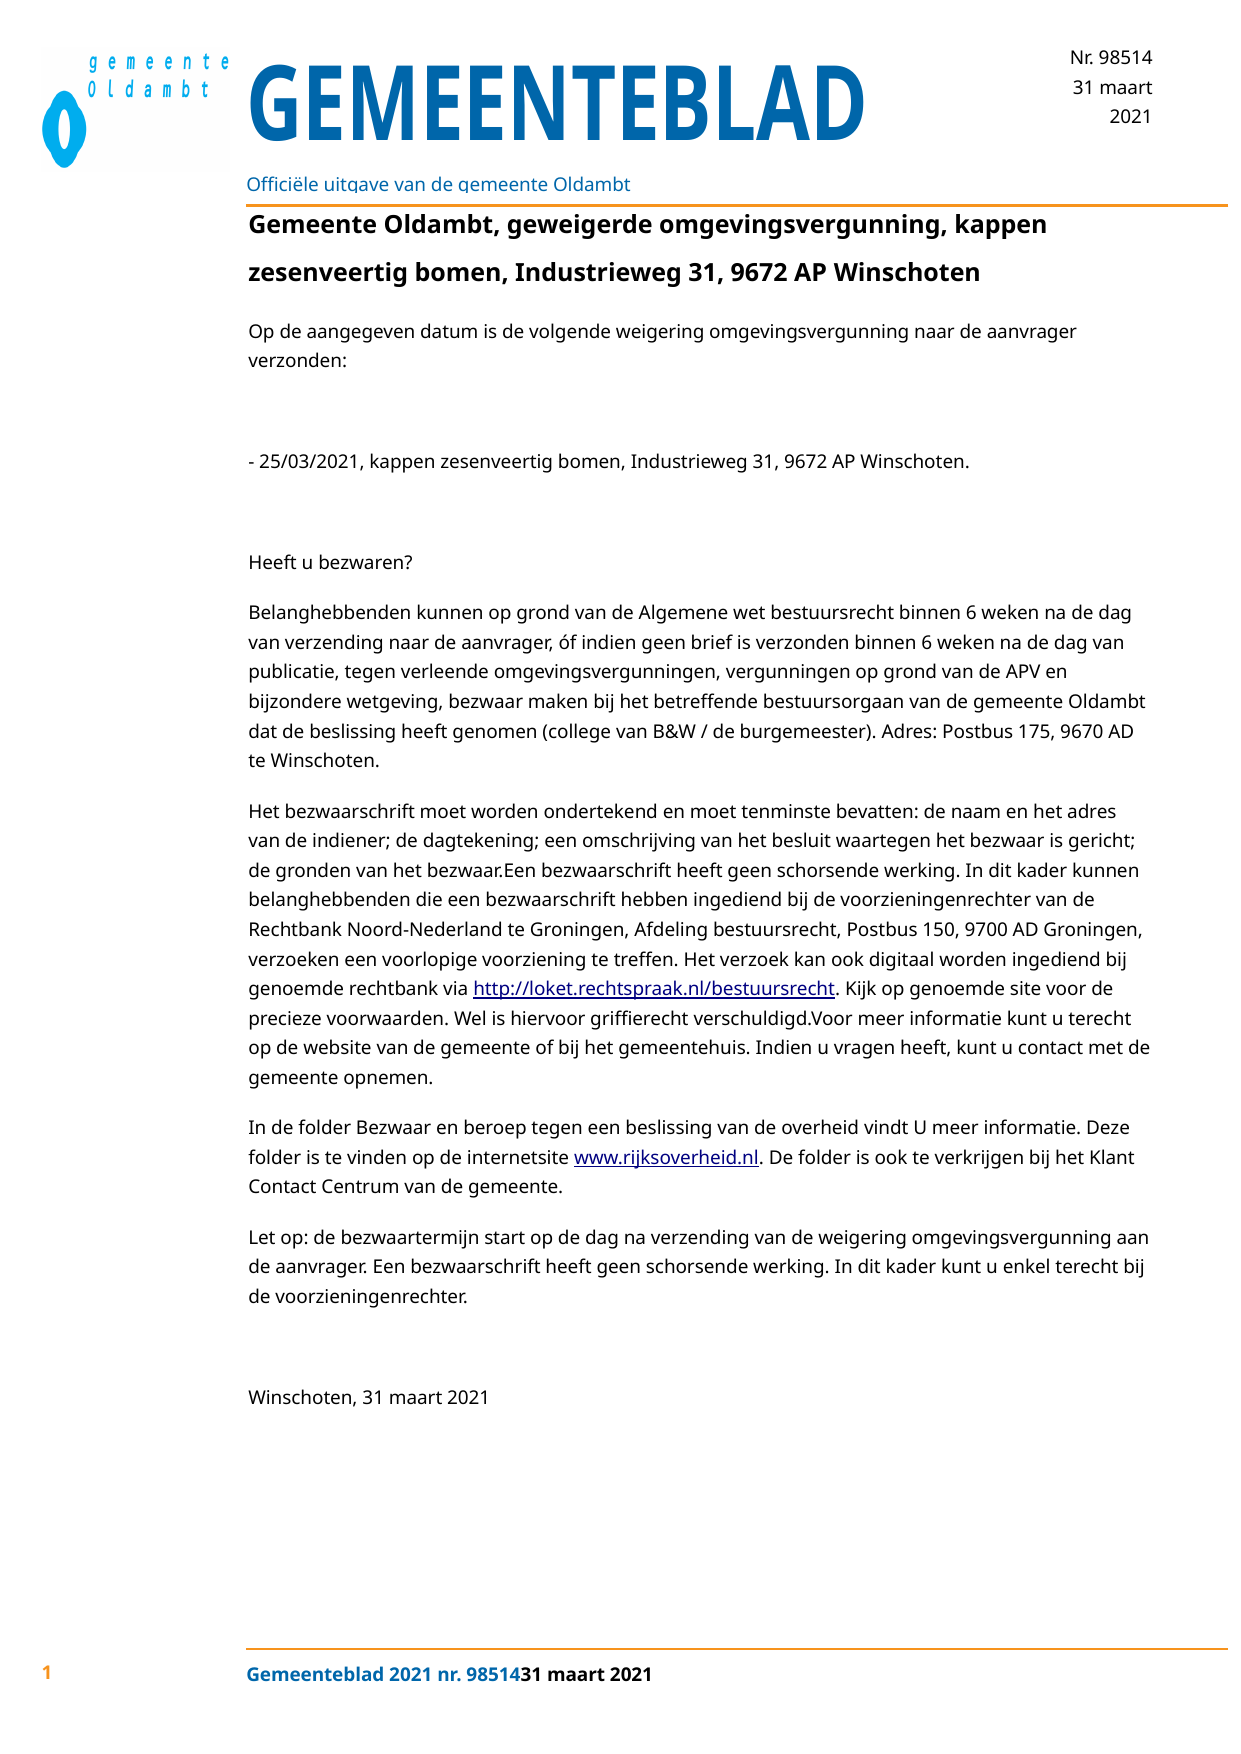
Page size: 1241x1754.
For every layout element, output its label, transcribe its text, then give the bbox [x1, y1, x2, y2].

text Let op: de bezwaartermijn start op de dag na verzending van de weigering omgevingsvergunning aan de aanvrager. Een bezwaarschrift heeft geen schorsende werking. In dit kader kunt u enkel terecht bij de voorzieningenrechter. [248, 1224, 1152, 1309]
text Winschoten, 31 maart 2021 [248, 1384, 1152, 1410]
text Op de aangegeven datum is de volgende weigering omgevingsvergunning naar de aanvrager verzonden: [248, 318, 1152, 373]
text - 25/03/2021, kappen zesenveertig bomen, Industrieweg 31, 9672 AP Winschoten. [248, 448, 1152, 474]
text Gemeente Oldambt, geweigerde omgevingsvergunning, kappen zesenveertig bomen, Industrieweg 31, 9672 AP Winschoten [248, 207, 1152, 288]
text Het bezwaarschrift moet worden ondertekend en moet tenminste bevatten: de naam en het adres van de indiener; de dagtekening; een omschrijving van het besluit waartegen het bezwaar is gericht; de gronden van het bezwaar.Een bezwaarschrift heeft geen schorsende werking. In dit kader kunnen belanghebbenden die een bezwaarschrift hebben ingediend bij de voorzieningenrechter van de Rechtbank Noord-Nederland te Groningen, Afdeling bestuursrecht, Postbus 150, 9700 AD Groningen, verzoeken een voorlopige voorziening te treffen. Het verzoek kan ook digitaal worden ingediend bij genoemde rechtbank via http://loket.rechtspraak.nl/bestuursrecht. Kijk op genoemde site voor de precieze voorwaarden. Wel is hiervoor griffierecht verschuldigd.Voor meer informatie kunt u terecht op de website van de gemeente of bij het gemeentehuis. Indien u vragen heeft, kunt u contact met de gemeente opnemen. [248, 798, 1152, 1090]
text Belanghebbenden kunnen op grond van de Algemene wet bestuursrecht binnen 6 weken na de dag van verzending naar de aanvrager, óf indien geen brief is verzonden binnen 6 weken na de dag van publicatie, tegen verleende omgevingsvergunningen, vergunningen op grond van de APV en bijzondere wetgeving, bezwaar maken bij het betreffende bestuursorgaan van de gemeente Oldambt dat de beslissing heeft genomen (college van B&W / de burgemeester). Adres: Postbus 175, 9670 AD te Winschoten. [248, 599, 1152, 773]
text Heeft u bezwaren? [248, 549, 1152, 575]
picture [41, 47, 231, 172]
text In de folder Bezwaar en beroep tegen een beslissing van de overheid vindt U meer informatie. Deze folder is te vinden op de internetsite www.rijksoverheid.nl. De folder is ook te verkrijgen bij het Klant Contact Centrum van de gemeente. [248, 1114, 1152, 1199]
